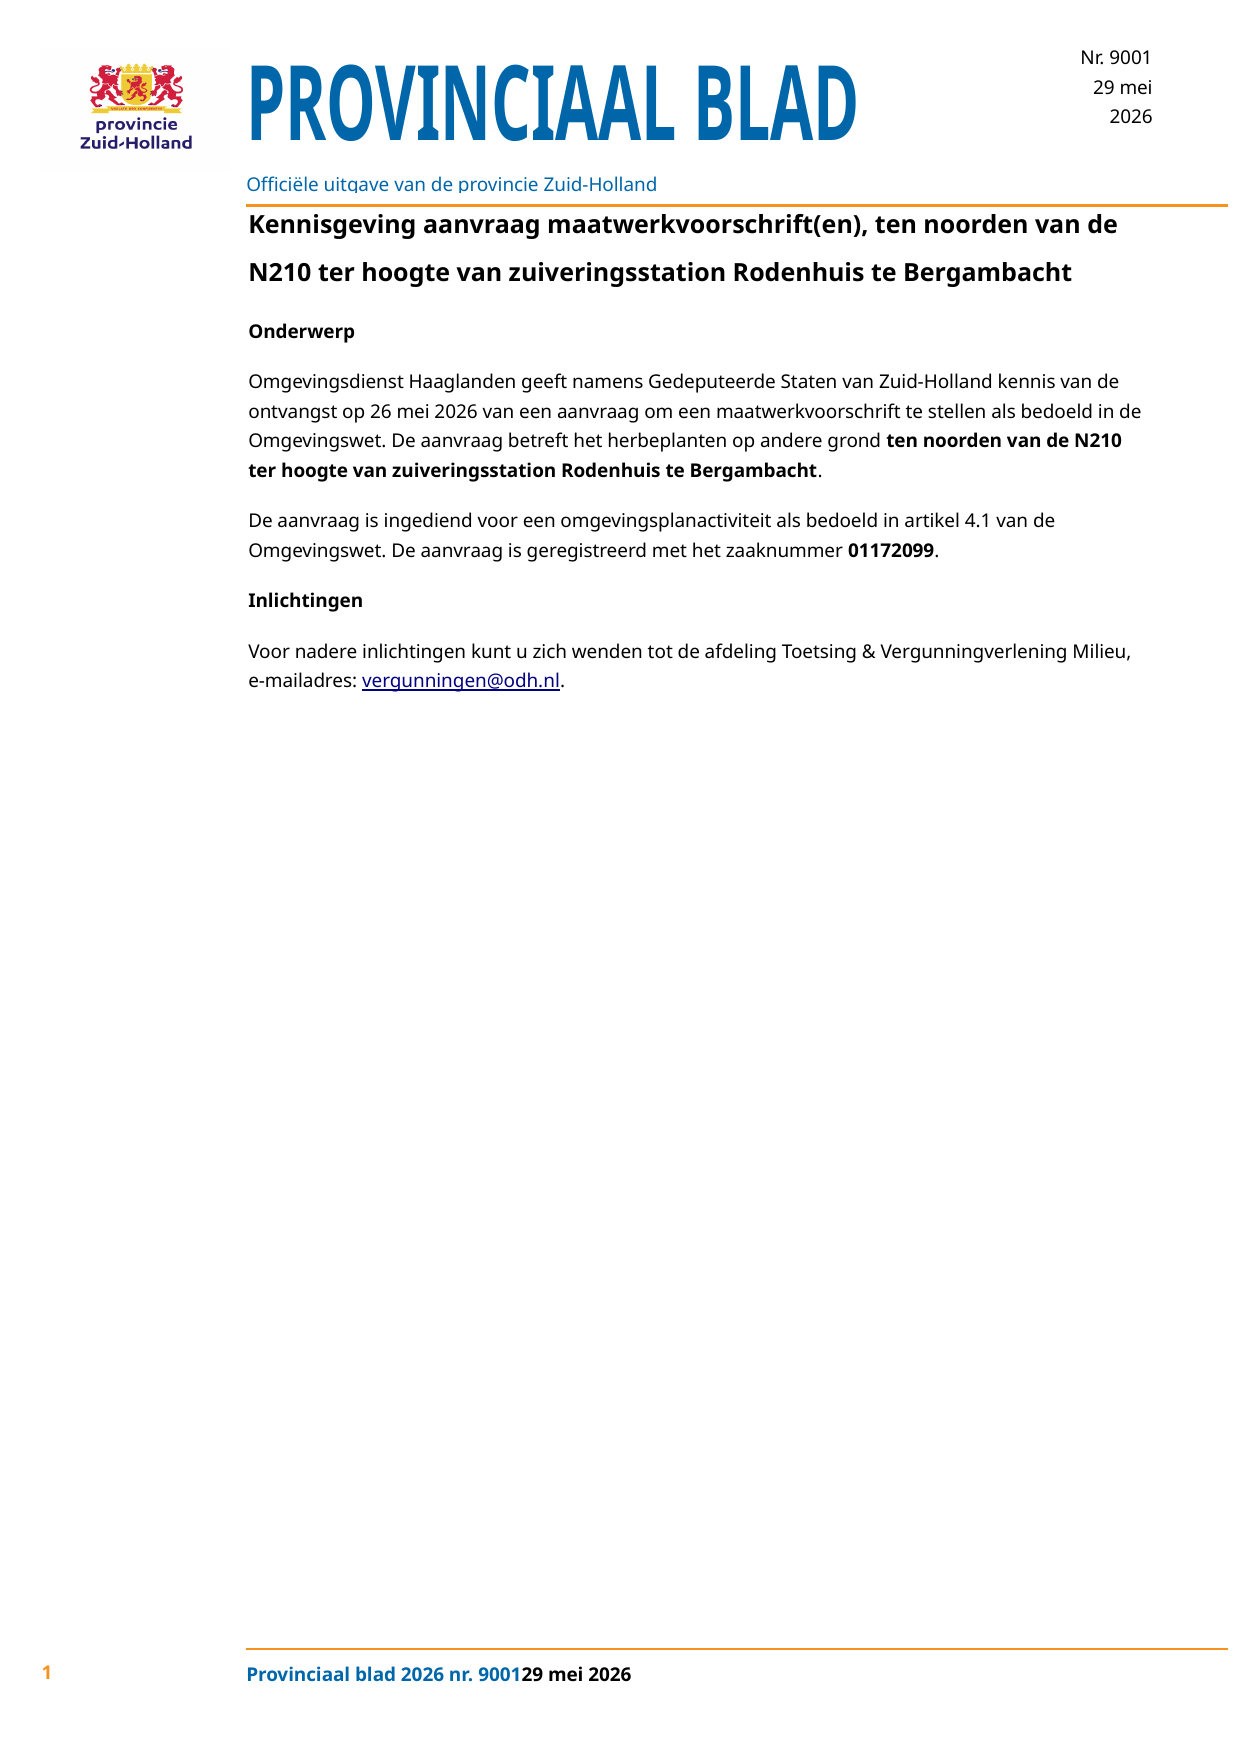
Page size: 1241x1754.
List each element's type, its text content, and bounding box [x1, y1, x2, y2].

picture [41, 47, 231, 172]
text Onderwerp [248, 318, 1152, 344]
text Kennisgeving aanvraag maatwerkvoorschrift(en), ten noorden van de N210 ter hoogte van zuiveringsstation Rodenhuis te Bergambacht [248, 207, 1152, 288]
text Omgevingsdienst Haaglanden geeft namens Gedeputeerde Staten van Zuid-Holland kennis van de ontvangst op 26 mei 2026 van een aanvraag om een maatwerkvoorschrift te stellen als bedoeld in de Omgevingswet. De aanvraag betreft het herbeplanten op andere grond ten noorden van de N210 ter hoogte van zuiveringsstation Rodenhuis te Bergambacht. [248, 368, 1152, 483]
text Inlichtingen [248, 587, 1152, 613]
text Voor nadere inlichtingen kunt u zich wenden tot de afdeling Toetsing & Vergunningverlening Milieu, e-mailadres: vergunningen@odh.nl. [248, 638, 1152, 693]
text De aanvraag is ingediend voor een omgevingsplanactiviteit als bedoeld in artikel 4.1 van de Omgevingswet. De aanvraag is geregistreerd met het zaaknummer 01172099. [248, 507, 1152, 563]
